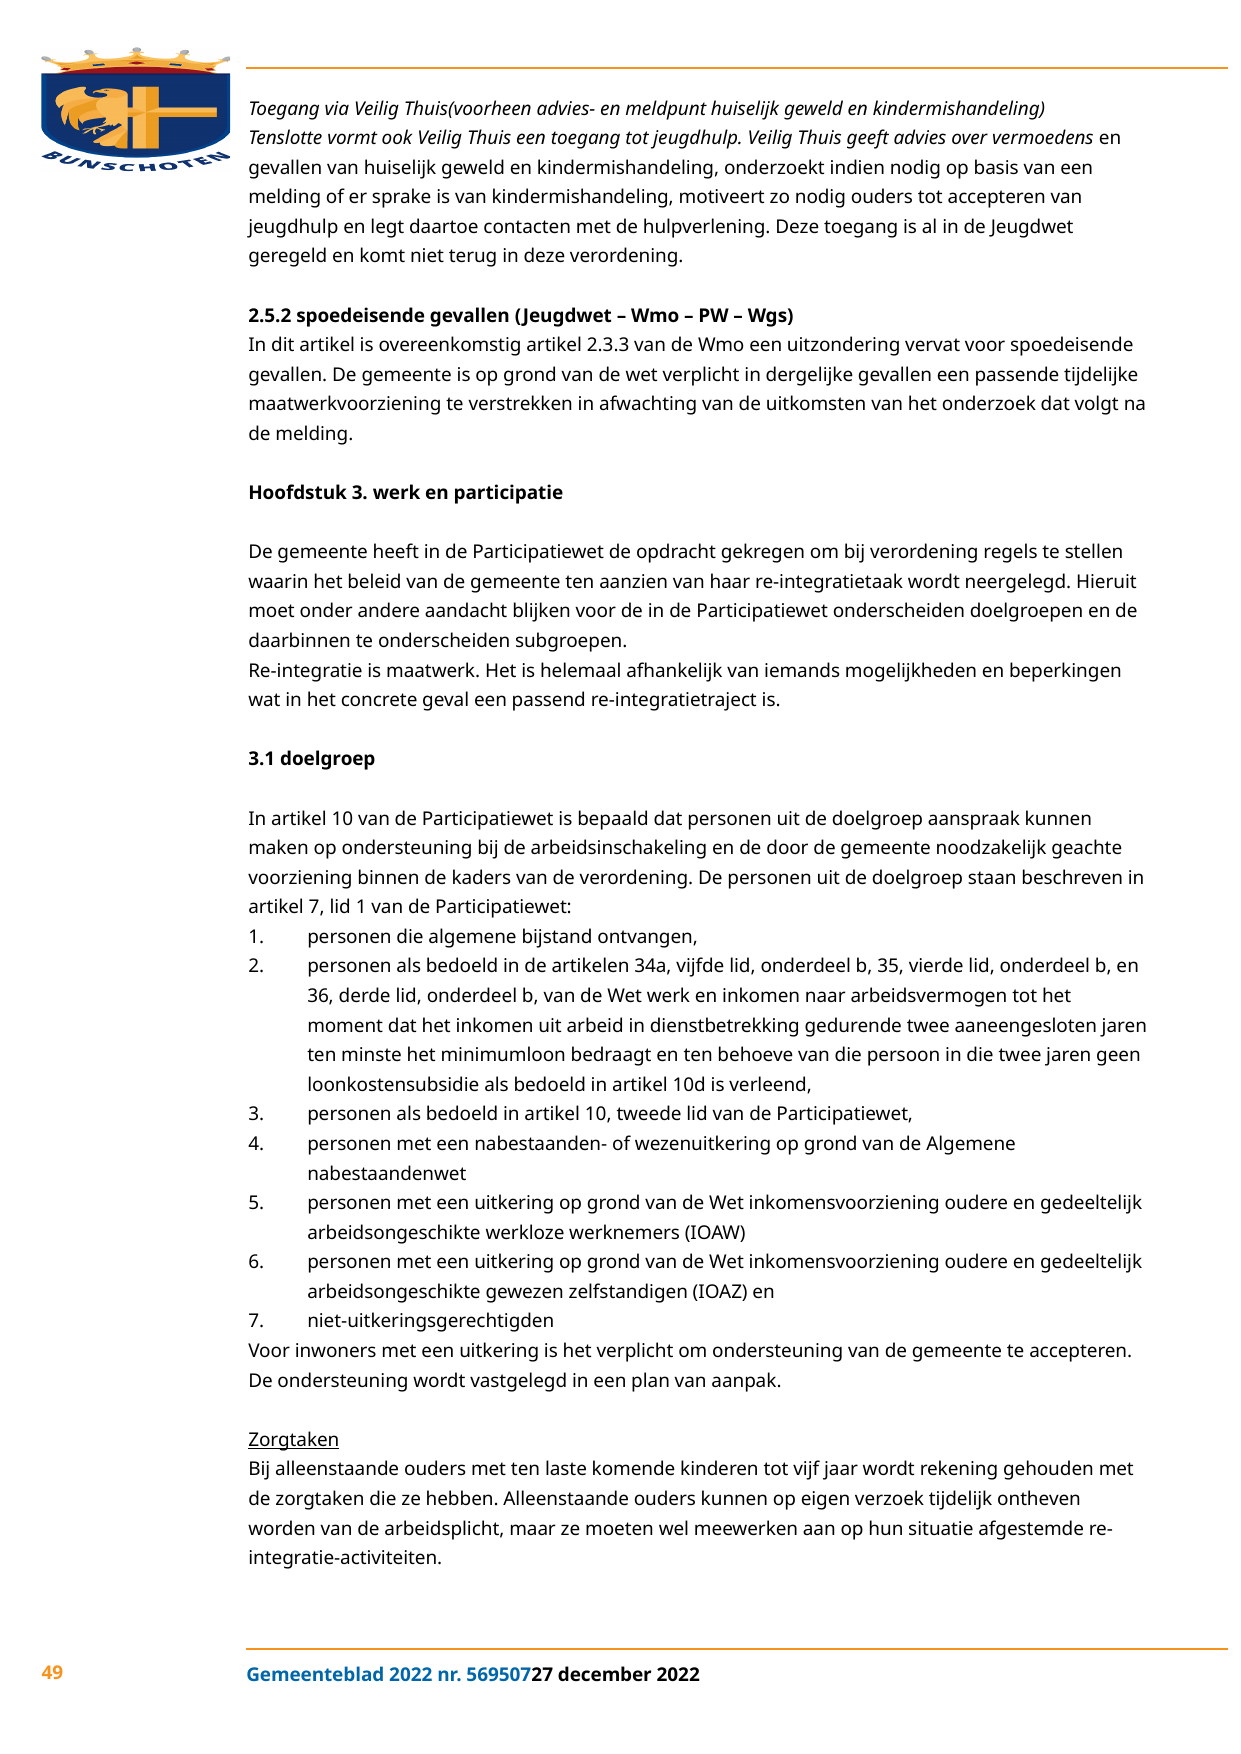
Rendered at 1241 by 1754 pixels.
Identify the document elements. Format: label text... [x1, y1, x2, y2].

list personen met een nabestaanden- of wezenuitkering op grond van de Algemene nabestaandenwet [248, 1130, 1152, 1186]
list personen die algemene bijstand ontvangen, [248, 923, 1152, 949]
list personen als bedoeld in de artikelen 34a, vijfde lid, onderdeel b, 35, vierde lid, onderdeel b, en 36, derde lid, onderdeel b, van de Wet werk en inkomen naar arbeidsvermogen tot het moment dat het inkomen uit arbeid in dienstbetrekking gedurende twee aaneengesloten jaren ten minste het minimumloon bedraagt en ten behoeve van die persoon in die twee jaren geen loonkostensubsidie als bedoeld in artikel 10d is verleend, [248, 953, 1152, 1097]
text In dit artikel is overeenkomstig artikel 2.3.3 van de Wmo een uitzondering vervat voor spoedeisende gevallen. De gemeente is op grond van de wet verplicht in dergelijke gevallen een passende tijdelijke maatwerkvoorziening te verstrekken in afwachting van de uitkomsten van het onderzoek dat volgt na de melding. [248, 331, 1152, 446]
text Zorgtaken [248, 1426, 1152, 1452]
text 3.1 doelgroep [248, 746, 1152, 771]
list niet-uitkeringsgerechtigden [248, 1308, 1152, 1333]
text Bij alleenstaande ouders met ten laste komende kinderen tot vijf jaar wordt rekening gehouden met de zorgtaken die ze hebben. Alleenstaande ouders kunnen op eigen verzoek tijdelijk ontheven worden van de arbeidsplicht, maar ze moeten wel meewerken aan op hun situatie afgestemde re-integratie-activiteiten. [248, 1456, 1152, 1570]
list personen met een uitkering op grond van de Wet inkomensvoorziening oudere en gedeeltelijk arbeidsongeschikte werkloze werknemers (IOAW) [248, 1189, 1152, 1245]
text Toegang via Veilig Thuis(voorheen advies- en meldpunt huiselijk geweld en kindermishandeling) [248, 95, 1152, 121]
text De gemeente heeft in de Participatiewet de opdracht gekregen om bij verordening regels te stellen waarin het beleid van de gemeente ten aanzien van haar re-integratietaak wordt neergelegd. Hieruit moet onder andere aandacht blijken voor de in de Participatiewet onderscheiden doelgroepen en de daarbinnen te onderscheiden subgroepen. [248, 538, 1152, 653]
text 2.5.2 spoedeisende gevallen (Jeugdwet – Wmo – PW – Wgs) [248, 302, 1152, 328]
text Voor inwoners met een uitkering is het verplicht om ondersteuning van de gemeente te accepteren. De ondersteuning wordt vastgelegd in een plan van aanpak. [248, 1337, 1152, 1393]
text Hoofdstuk 3. werk en participatie [248, 479, 1152, 505]
list personen als bedoeld in artikel 10, tweede lid van de Participatiewet, [248, 1101, 1152, 1126]
picture [41, 47, 231, 172]
text Re-integratie is maatwerk. Het is helemaal afhankelijk van iemands mogelijkheden en beperkingen wat in het concrete geval een passend re-integratietraject is. [248, 657, 1152, 712]
text In artikel 10 van de Participatiewet is bepaald dat personen uit de doelgroep aanspraak kunnen maken op ondersteuning bij de arbeidsinschakeling en de door de gemeente noodzakelijk geachte voorziening binnen de kaders van de verordening. De personen uit de doelgroep staan beschreven in artikel 7, lid 1 van de Participatiewet: [248, 805, 1152, 919]
list personen met een uitkering op grond van de Wet inkomensvoorziening oudere en gedeeltelijk arbeidsongeschikte gewezen zelfstandigen (IOAZ) en [248, 1248, 1152, 1304]
text Tenslotte vormt ook Veilig Thuis een toegang tot jeugdhulp. Veilig Thuis geeft advies over vermoedens en gevallen van huiselijk geweld en kindermishandeling, onderzoekt indien nodig op basis van een melding of er sprake is van kindermishandeling, motiveert zo nodig ouders tot accepteren van jeugdhulp en legt daartoe contacten met de hulpverlening. Deze toegang is al in de Jeugdwet geregeld en komt niet terug in deze verordening. [248, 124, 1152, 268]
